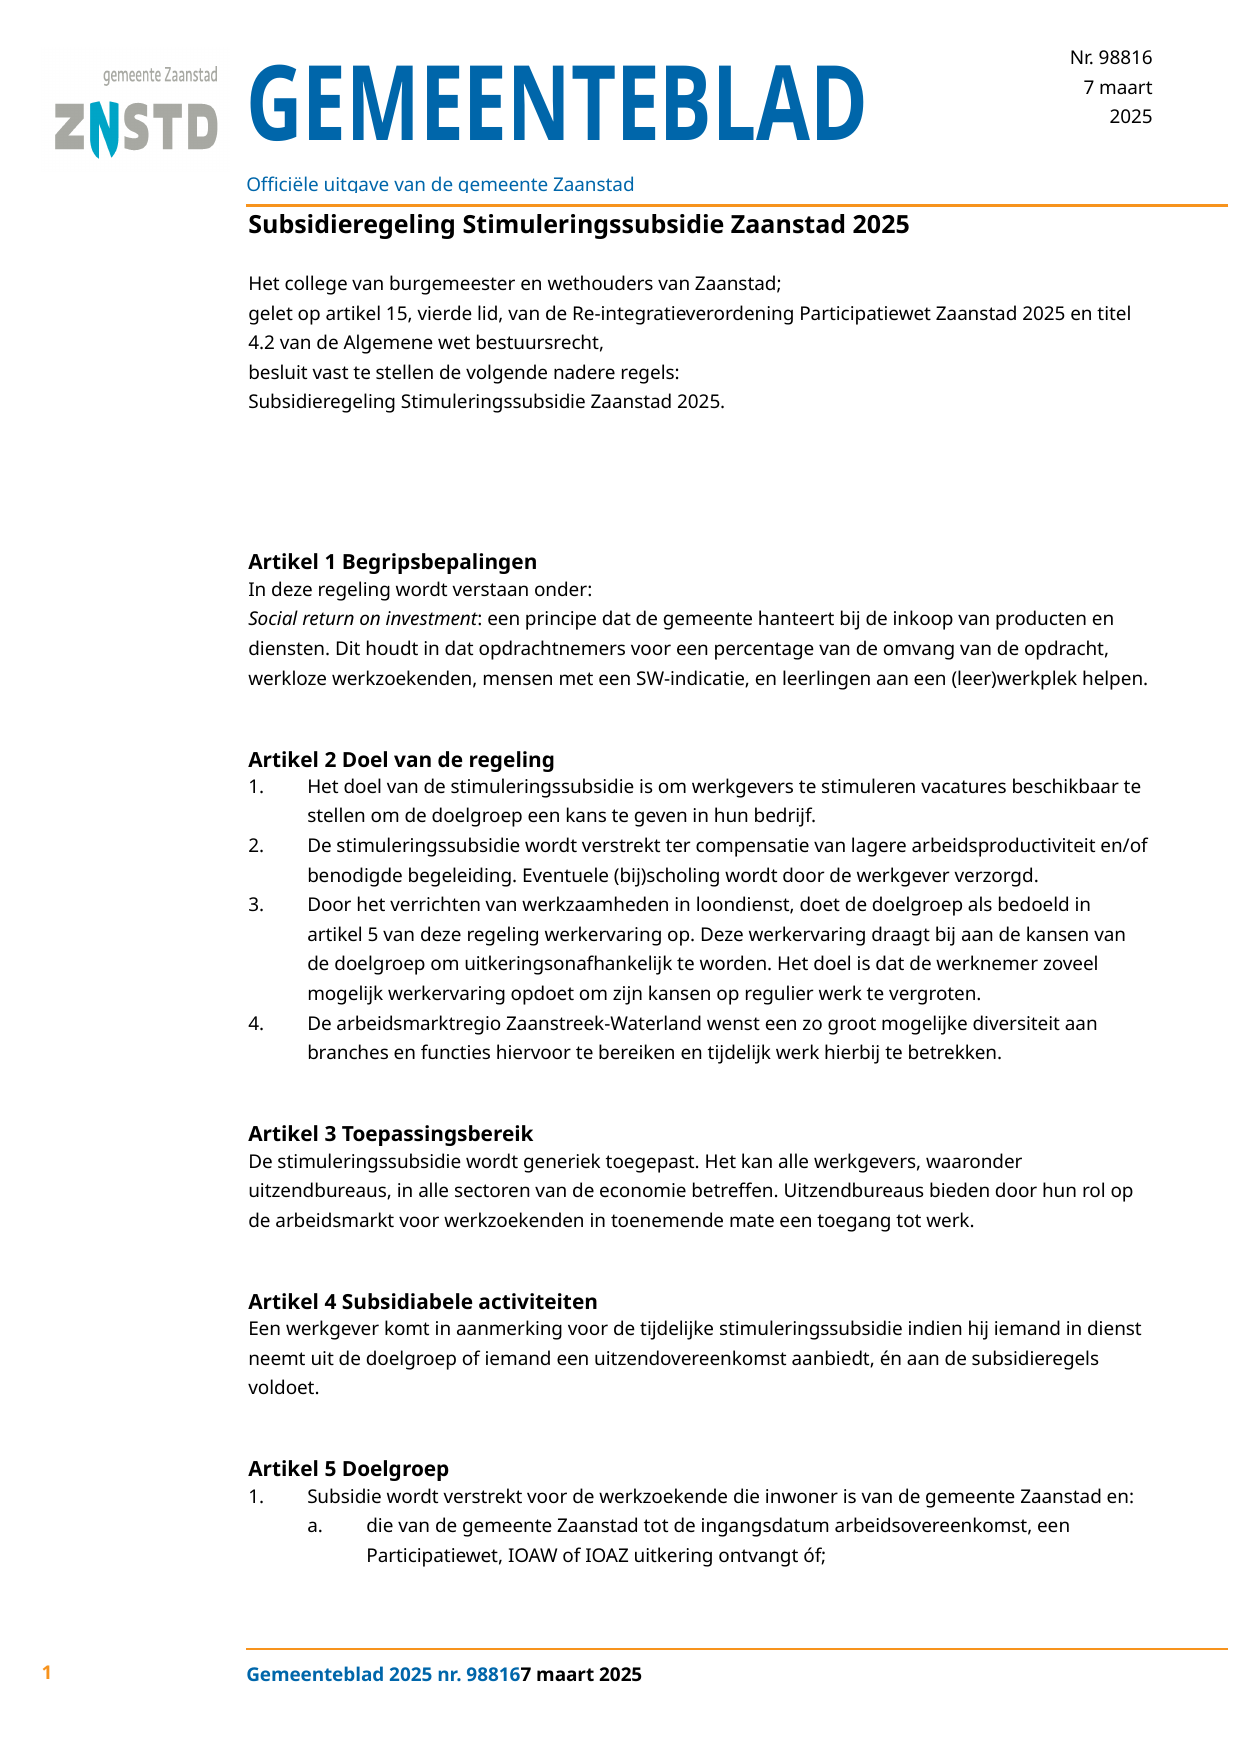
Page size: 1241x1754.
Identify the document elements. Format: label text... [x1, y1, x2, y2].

text Een werkgever komt in aanmerking voor de tijdelijke stimuleringssubsidie indien hij iemand in dienst neemt uit de doelgroep of iemand een uitzendovereenkomst aanbiedt, én aan de subsidieregels voldoet. [248, 1315, 1152, 1400]
text Subsidieregeling Stimuleringssubsidie Zaanstad 2025. [248, 389, 1152, 414]
text De stimuleringssubsidie wordt generiek toegepast. Het kan alle werkgevers, waaronder uitzendbureaus, in alle sectoren van de economie betreffen. Uitzendbureaus bieden door hun rol op de arbeidsmarkt voor werkzoekenden in toenemende mate een toegang tot werk. [248, 1148, 1152, 1233]
list Het doel van de stimuleringssubsidie is om werkgevers te stimuleren vacatures beschikbaar te stellen om de doelgroep een kans te geven in hun bedrijf. [248, 773, 1152, 828]
text Artikel 5 Doelgroep [248, 1454, 1152, 1483]
text Subsidieregeling Stimuleringssubsidie Zaanstad 2025 [248, 207, 1152, 241]
text Artikel 1 Begripsbepalingen [248, 547, 1152, 576]
text gelet op artikel 15, vierde lid, van de Re-integratieverordening Participatiewet Zaanstad 2025 en titel 4.2 van de Algemene wet bestuursrecht, [248, 300, 1152, 355]
list die van de gemeente Zaanstad tot de ingangsdatum arbeidsovereenkomst, een Participatiewet, IOAW of IOAZ uitkering ontvangt óf; [307, 1513, 1152, 1568]
list De arbeidsmarktregio Zaanstreek-Waterland wenst een zo groot mogelijke diversiteit aan branches en functies hiervoor te bereiken en tijdelijk werk hierbij te betrekken. [248, 1010, 1152, 1065]
list De stimuleringssubsidie wordt verstrekt ter compensatie van lagere arbeidsproductiviteit en/of benodigde begeleiding. Eventuele (bij)scholing wordt door de werkgever verzorgd. [248, 832, 1152, 888]
text Artikel 4 Subsidiabele activiteiten [248, 1287, 1152, 1315]
text Social return on investment: een principe dat de gemeente hanteert bij de inkoop van producten en diensten. Dit houdt in dat opdrachtnemers voor een percentage van de omvang van de opdracht, werkloze werkzoekenden, mensen met een SW-indicatie, en leerlingen aan een (leer)werkplek helpen. [248, 606, 1152, 690]
text Het college van burgemeester en wethouders van Zaanstad; [248, 270, 1152, 296]
text Artikel 3 Toepassingsbereik [248, 1119, 1152, 1148]
text besluit vast te stellen de volgende nadere regels: [248, 359, 1152, 385]
picture [41, 47, 231, 172]
list Door het verrichten van werkzaamheden in loondienst, doet de doelgroep als bedoeld in artikel 5 van deze regeling werkervaring op. Deze werkervaring draagt bij aan de kansen van de doelgroep om uitkeringsonafhankelijk te worden. Het doel is dat de werknemer zoveel mogelijk werkervaring opdoet om zijn kansen op regulier werk te vergroten. [248, 891, 1152, 1006]
list Subsidie wordt verstrekt voor de werkzoekende die inwoner is van de gemeente Zaanstad en: [248, 1483, 1152, 1509]
text In deze regeling wordt verstaan onder: [248, 576, 1152, 602]
text Artikel 2 Doel van de regeling [248, 745, 1152, 773]
